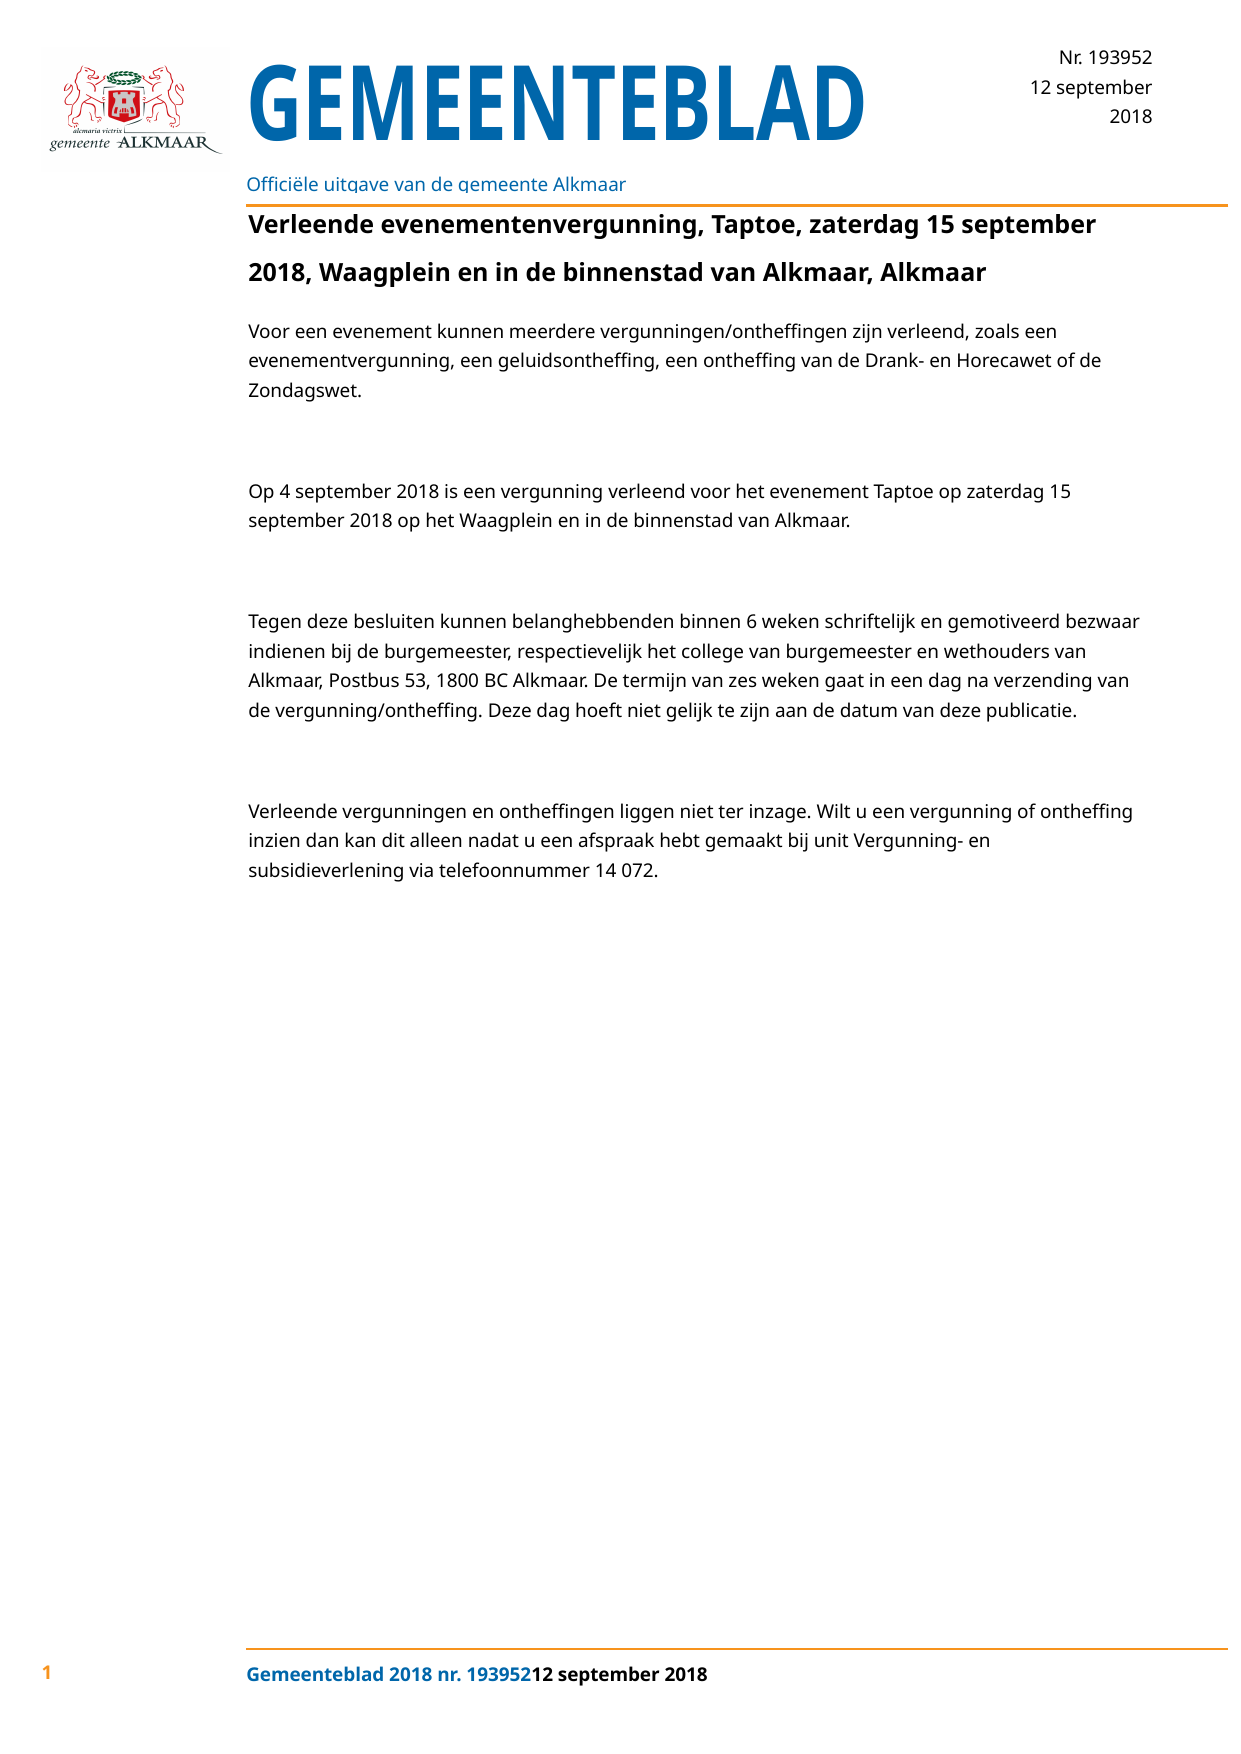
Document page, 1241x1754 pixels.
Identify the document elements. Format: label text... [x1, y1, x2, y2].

text Verleende evenementenvergunning, Taptoe, zaterdag 15 september 2018, Waagplein en in de binnenstad van Alkmaar, Alkmaar [248, 207, 1152, 288]
text Voor een evenement kunnen meerdere vergunningen/ontheffingen zijn verleend, zoals een evenementvergunning, een geluidsontheffing, een ontheffing van de Drank- en Horecawet of de Zondagswet. [248, 318, 1152, 403]
text Op 4 september 2018 is een vergunning verleend voor het evenement Taptoe op zaterdag 15 september 2018 op het Waagplein en in de binnenstad van Alkmaar. [248, 478, 1152, 533]
text Verleende vergunningen en ontheffingen liggen niet ter inzage. Wilt u een vergunning of ontheffing inzien dan kan dit alleen nadat u een afspraak hebt gemaakt bij unit Vergunning- en subsidieverlening via telefoonnummer 14 072. [248, 798, 1152, 883]
text Tegen deze besluiten kunnen belanghebbenden binnen 6 weken schriftelijk en gemotiveerd bezwaar indienen bij de burgemeester, respectievelijk het college van burgemeester en wethouders van Alkmaar, Postbus 53, 1800 BC Alkmaar. De termijn van zes weken gaat in een dag na verzending van de vergunning/ontheffing. Deze dag hoeft niet gelijk te zijn aan de datum van deze publicatie. [248, 608, 1152, 723]
picture [41, 47, 231, 172]
